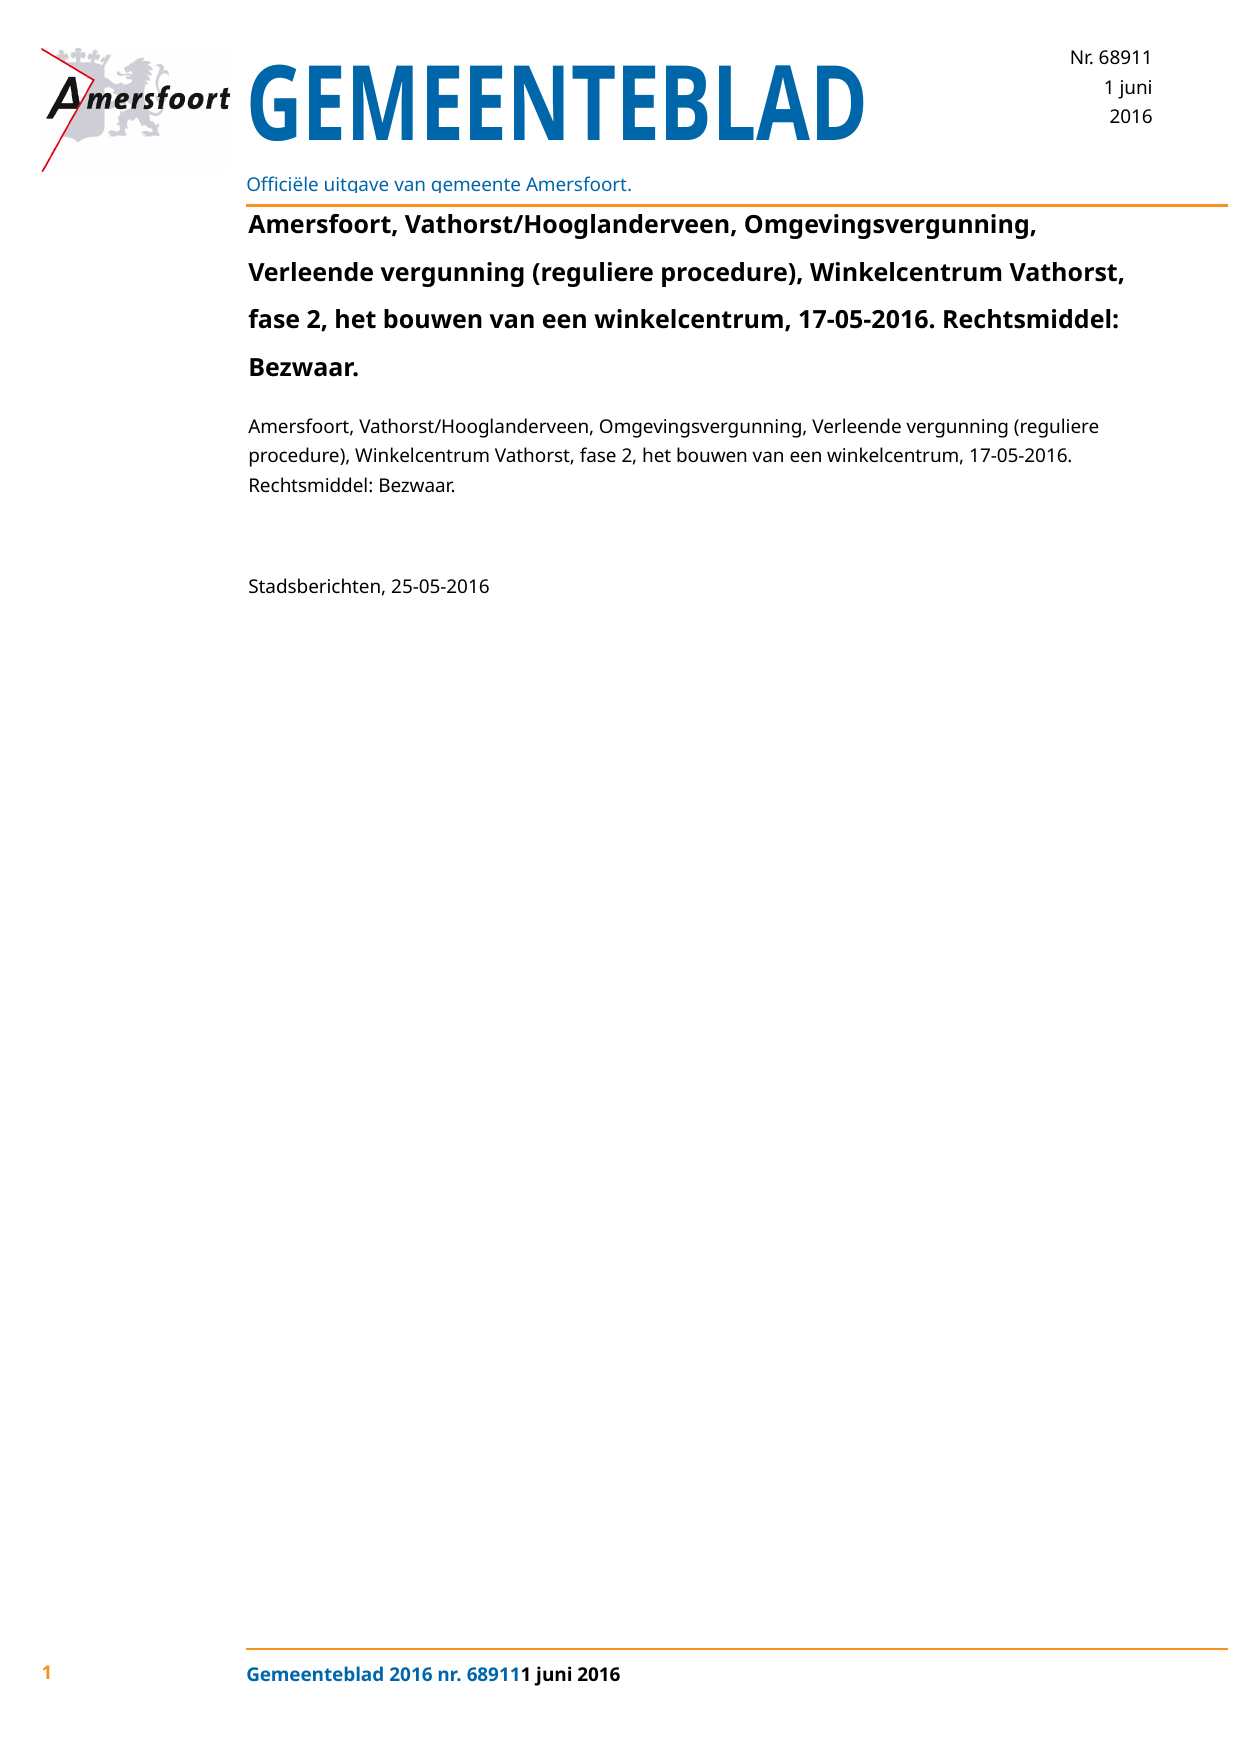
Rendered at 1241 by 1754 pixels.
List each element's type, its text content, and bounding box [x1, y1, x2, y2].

text Stadsberichten, 25-05-2016 [248, 573, 1152, 599]
text Amersfoort, Vathorst/Hooglanderveen, Omgevingsvergunning, Verleende vergunning (reguliere procedure), Winkelcentrum Vathorst, fase 2, het bouwen van een winkelcentrum, 17-05-2016. Rechtsmiddel: Bezwaar. [248, 413, 1152, 498]
picture [41, 47, 231, 172]
text Amersfoort, Vathorst/Hooglanderveen, Omgevingsvergunning, Verleende vergunning (reguliere procedure), Winkelcentrum Vathorst, fase 2, het bouwen van een winkelcentrum, 17-05-2016. Rechtsmiddel: Bezwaar. [248, 207, 1152, 384]
